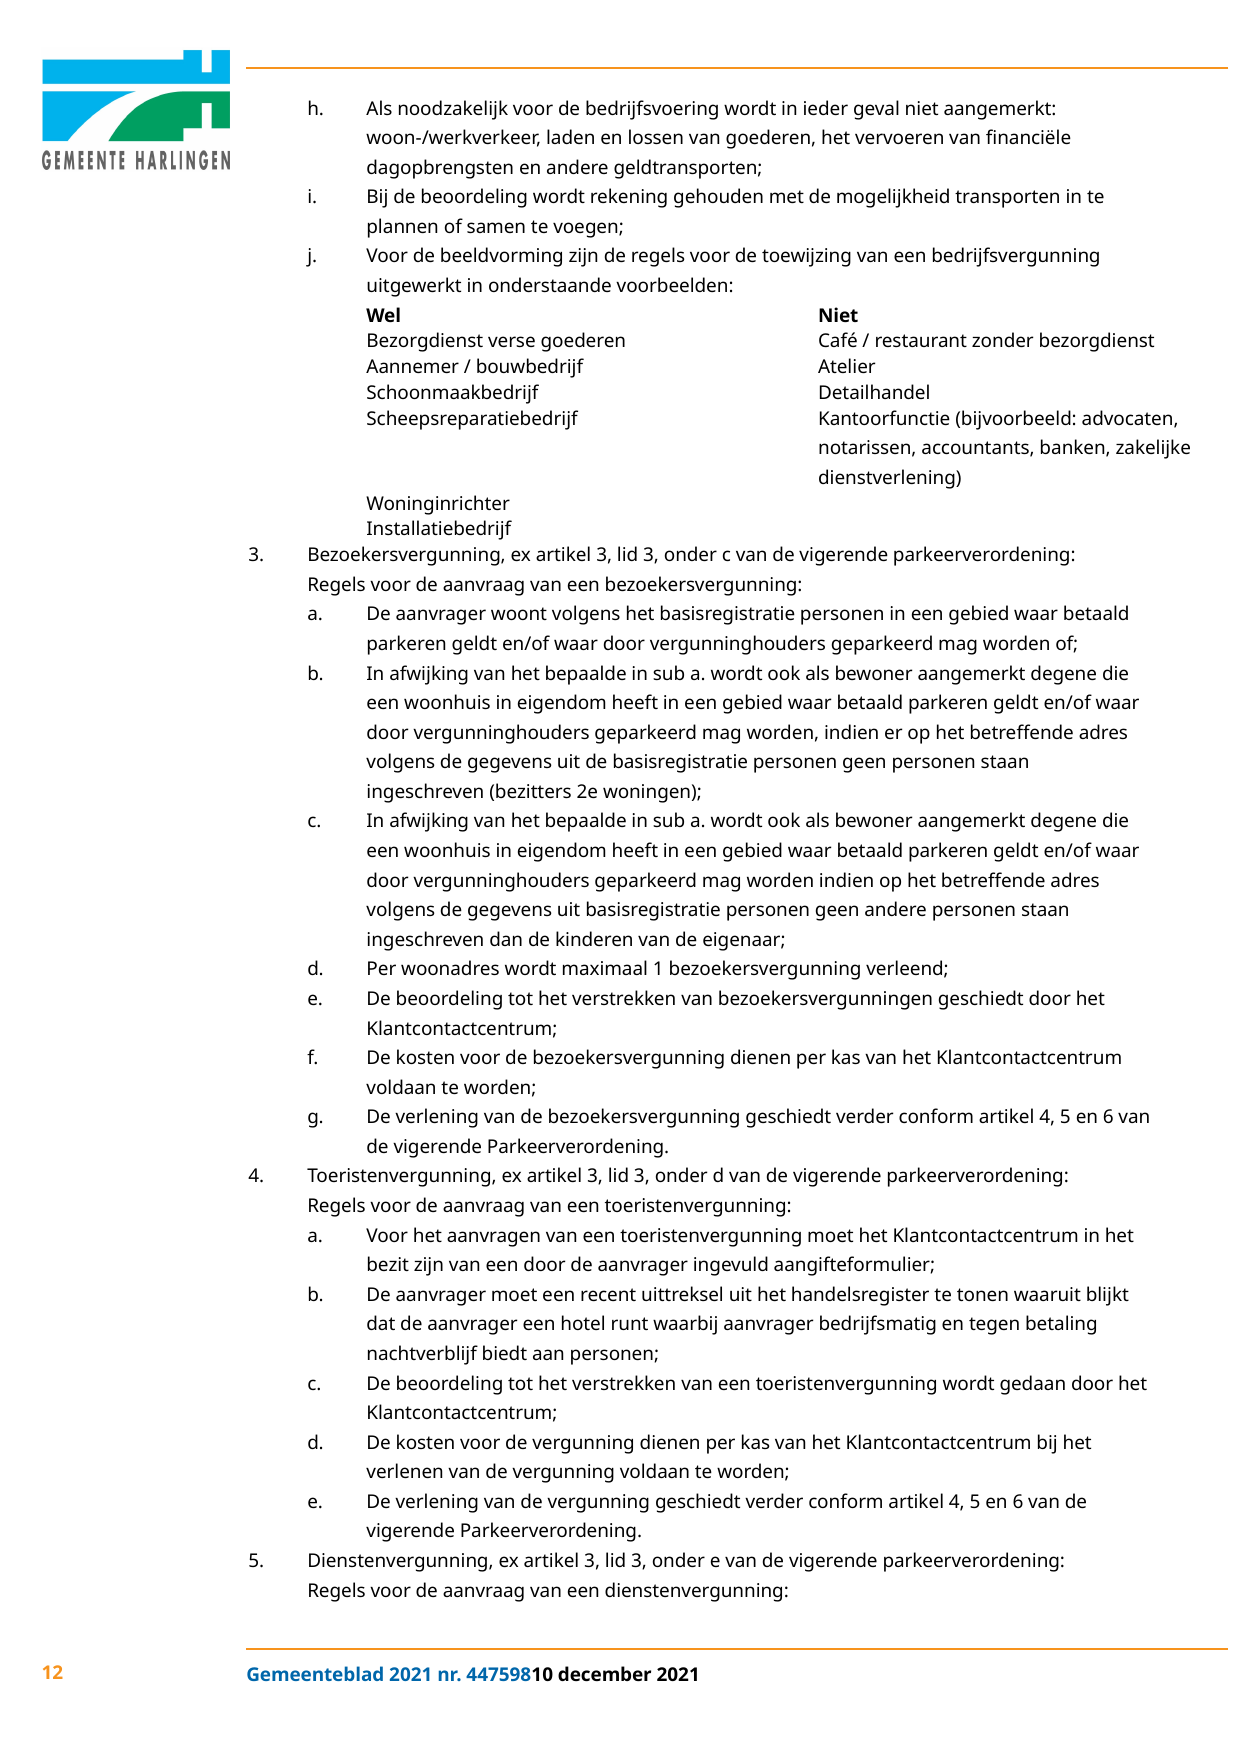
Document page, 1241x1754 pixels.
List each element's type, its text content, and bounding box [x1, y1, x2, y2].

list De beoordeling tot het verstrekken van bezoekersvergunningen geschiedt door het Klantcontactcentrum; [307, 985, 1152, 1040]
list De verlening van de vergunning geschiedt verder conform artikel 4, 5 en 6 van de vigerende Parkeerverordening. [307, 1488, 1152, 1543]
table_cell [818, 516, 1240, 541]
table_header Niet [818, 302, 1240, 328]
table_cell Detailhandel [818, 379, 1240, 405]
list De kosten voor de vergunning dienen per kas van het Klantcontactcentrum bij het verlenen van de vergunning voldaan te worden; [307, 1429, 1152, 1484]
picture [41, 47, 231, 172]
list De aanvrager woont volgens het basisregistratie personen in een gebied waar betaald parkeren geldt en/of waar door vergunninghouders geparkeerd mag worden of; [307, 601, 1152, 656]
list Voor de beeldvorming zijn de regels voor de toewijzing van een bedrijfsvergunning uitgewerkt in onderstaande voorbeelden: [307, 243, 1152, 298]
table_cell Woninginrichter [366, 490, 818, 516]
list Bezoekersvergunning, ex artikel 3, lid 3, onder c van de vigerende parkeerverordening: [248, 541, 1152, 567]
list Per woonadres wordt maximaal 1 bezoekersvergunning verleend; [307, 956, 1152, 981]
list De kosten voor de bezoekersvergunning dienen per kas van het Klantcontactcentrum voldaan te worden; [307, 1044, 1152, 1099]
table_cell Aannemer / bouwbedrijf [366, 354, 818, 379]
list Dienstenvergunning, ex artikel 3, lid 3, onder e van de vigerende parkeerverordening: [248, 1547, 1152, 1573]
list Als noodzakelijk voor de bedrijfsvoering wordt in ieder geval niet aangemerkt: woon-/werkverkeer, laden en lossen van goederen, het vervoeren van financiële dagopbrengsten en andere geldtransporten; [307, 95, 1152, 180]
list Regels voor de aanvraag van een dienstenvergunning: [248, 1577, 1152, 1602]
list De aanvrager moet een recent uittreksel uit het handelsregister te tonen waaruit blijkt dat de aanvrager een hotel runt waarbij aanvrager bedrijfsmatig en tegen betaling nachtverblijf biedt aan personen; [307, 1281, 1152, 1366]
list De verlening van de bezoekersvergunning geschiedt verder conform artikel 4, 5 en 6 van de vigerende Parkeerverordening. [307, 1103, 1152, 1159]
table_cell Bezorgdienst verse goederen [366, 328, 818, 353]
table_cell Atelier [818, 354, 1240, 379]
list In afwijking van het bepaalde in sub a. wordt ook als bewoner aangemerkt degene die een woonhuis in eigendom heeft in een gebied waar betaald parkeren geldt en/of waar door vergunninghouders geparkeerd mag worden indien op het betreffende adres volgens de gegevens uit basisregistratie personen geen andere personen staan ingeschreven dan de kinderen van de eigenaar; [307, 808, 1152, 952]
list In afwijking van het bepaalde in sub a. wordt ook als bewoner aangemerkt degene die een woonhuis in eigendom heeft in een gebied waar betaald parkeren geldt en/of waar door vergunninghouders geparkeerd mag worden, indien er op het betreffende adres volgens de gegevens uit de basisregistratie personen geen personen staan ingeschreven (bezitters 2e woningen); [307, 660, 1152, 804]
table_cell Schoonmaakbedrijf [366, 379, 818, 405]
table_cell Scheepsreparatiebedrijf [366, 405, 818, 490]
list Regels voor de aanvraag van een toeristenvergunning: [248, 1192, 1152, 1218]
list De beoordeling tot het verstrekken van een toeristenvergunning wordt gedaan door het Klantcontactcentrum; [307, 1370, 1152, 1425]
list Toeristenvergunning, ex artikel 3, lid 3, onder d van de vigerende parkeerverordening: [248, 1163, 1152, 1188]
table_cell Installatiebedrijf [366, 516, 818, 541]
table_cell Kantoorfunctie (bijvoorbeeld: advocaten, notarissen, accountants, banken, zakelijke dienstverlening) [818, 405, 1240, 490]
table_header Wel [366, 302, 818, 328]
table_cell [818, 490, 1240, 516]
list Bij de beoordeling wordt rekening gehouden met de mogelijkheid transporten in te plannen of samen te voegen; [307, 183, 1152, 239]
list Voor het aanvragen van een toeristenvergunning moet het Klantcontactcentrum in het bezit zijn van een door de aanvrager ingevuld aangifteformulier; [307, 1222, 1152, 1277]
table_cell Café / restaurant zonder bezorgdienst [818, 328, 1240, 353]
list Regels voor de aanvraag van een bezoekersvergunning: [248, 571, 1152, 597]
